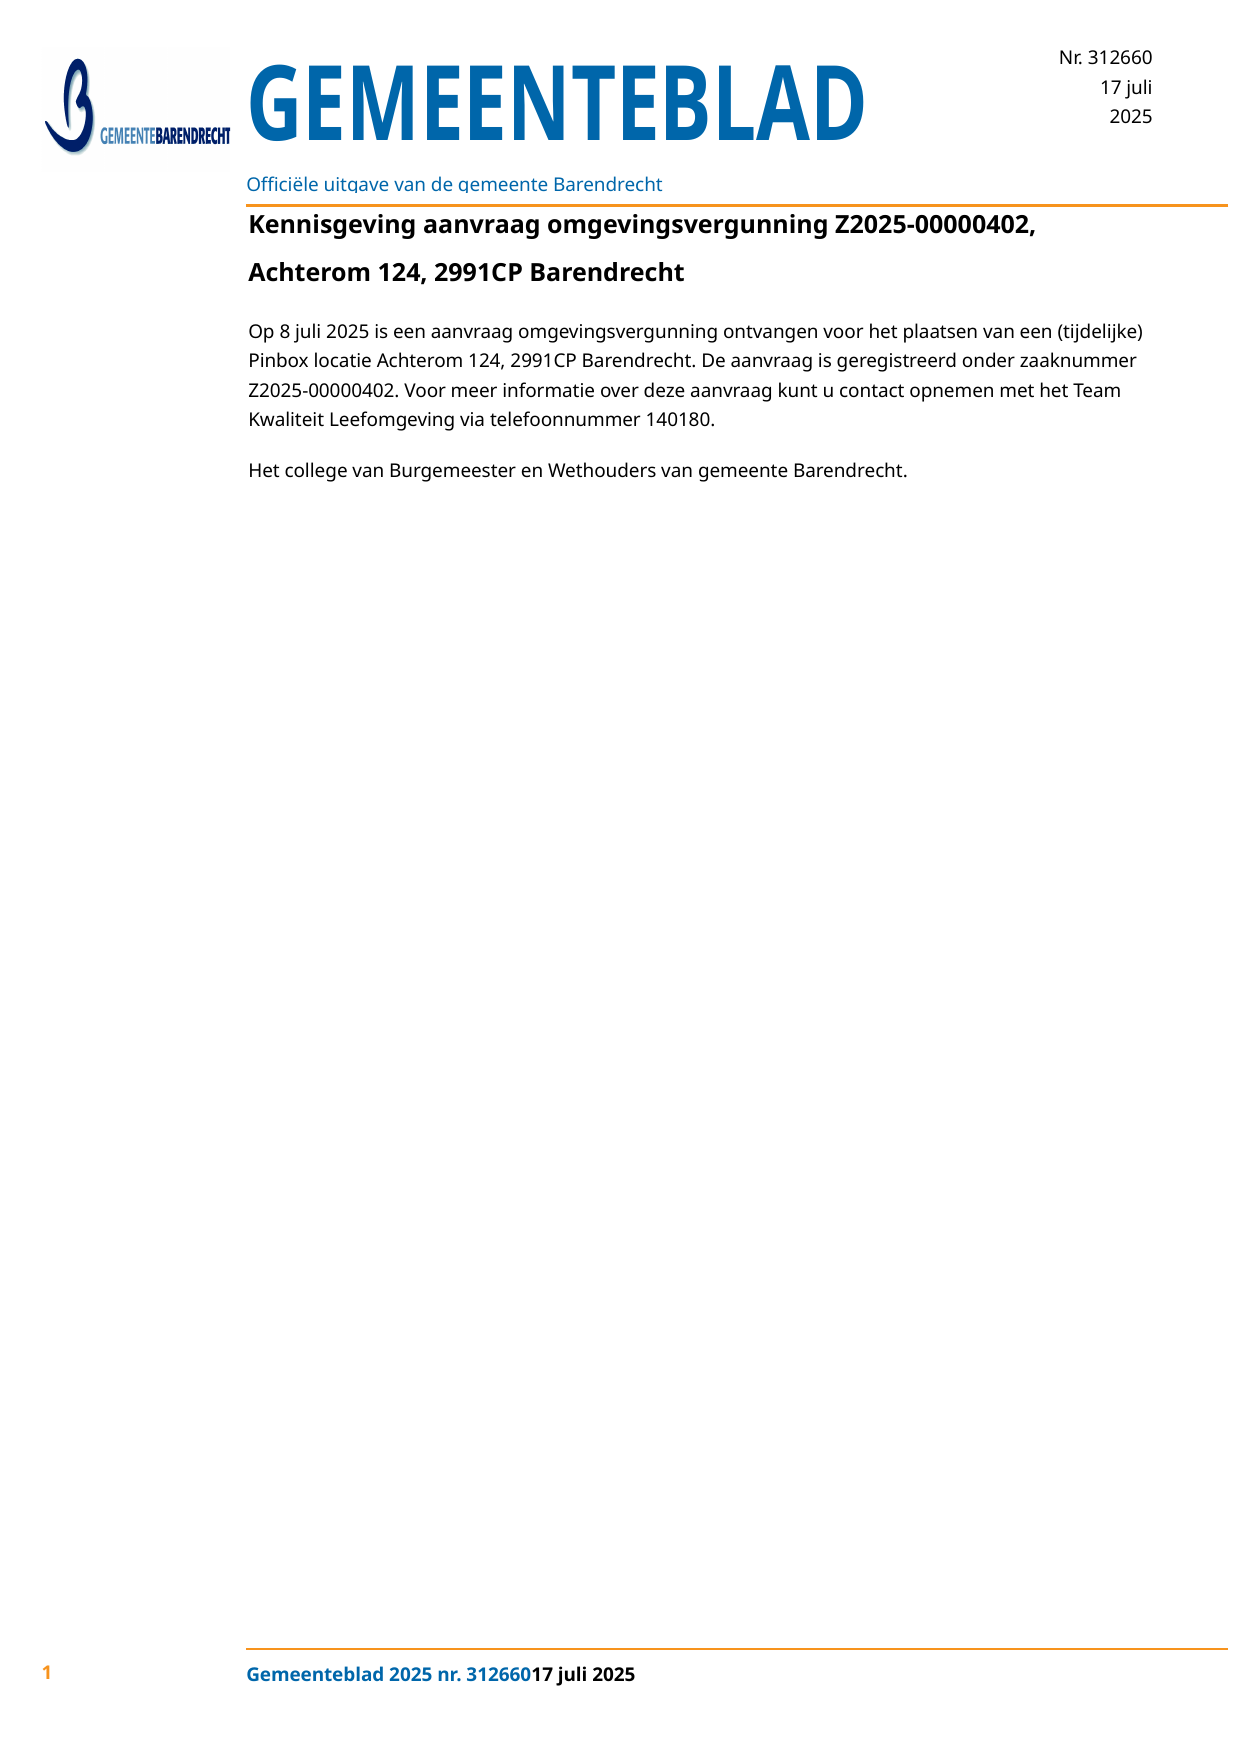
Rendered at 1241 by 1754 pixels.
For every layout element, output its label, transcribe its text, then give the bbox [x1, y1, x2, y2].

text Kennisgeving aanvraag omgevingsvergunning Z2025-00000402, Achterom 124, 2991CP Barendrecht [248, 207, 1152, 288]
text Op 8 juli 2025 is een aanvraag omgevingsvergunning ontvangen voor het plaatsen van een (tijdelijke) Pinbox locatie Achterom 124, 2991CP Barendrecht. De aanvraag is geregistreerd onder zaaknummer Z2025-00000402. Voor meer informatie over deze aanvraag kunt u contact opnemen met het Team Kwaliteit Leefomgeving via telefoonnummer 140180. [248, 318, 1152, 432]
picture [41, 47, 231, 172]
text Het college van Burgemeester en Wethouders van gemeente Barendrecht. [248, 457, 1152, 483]
